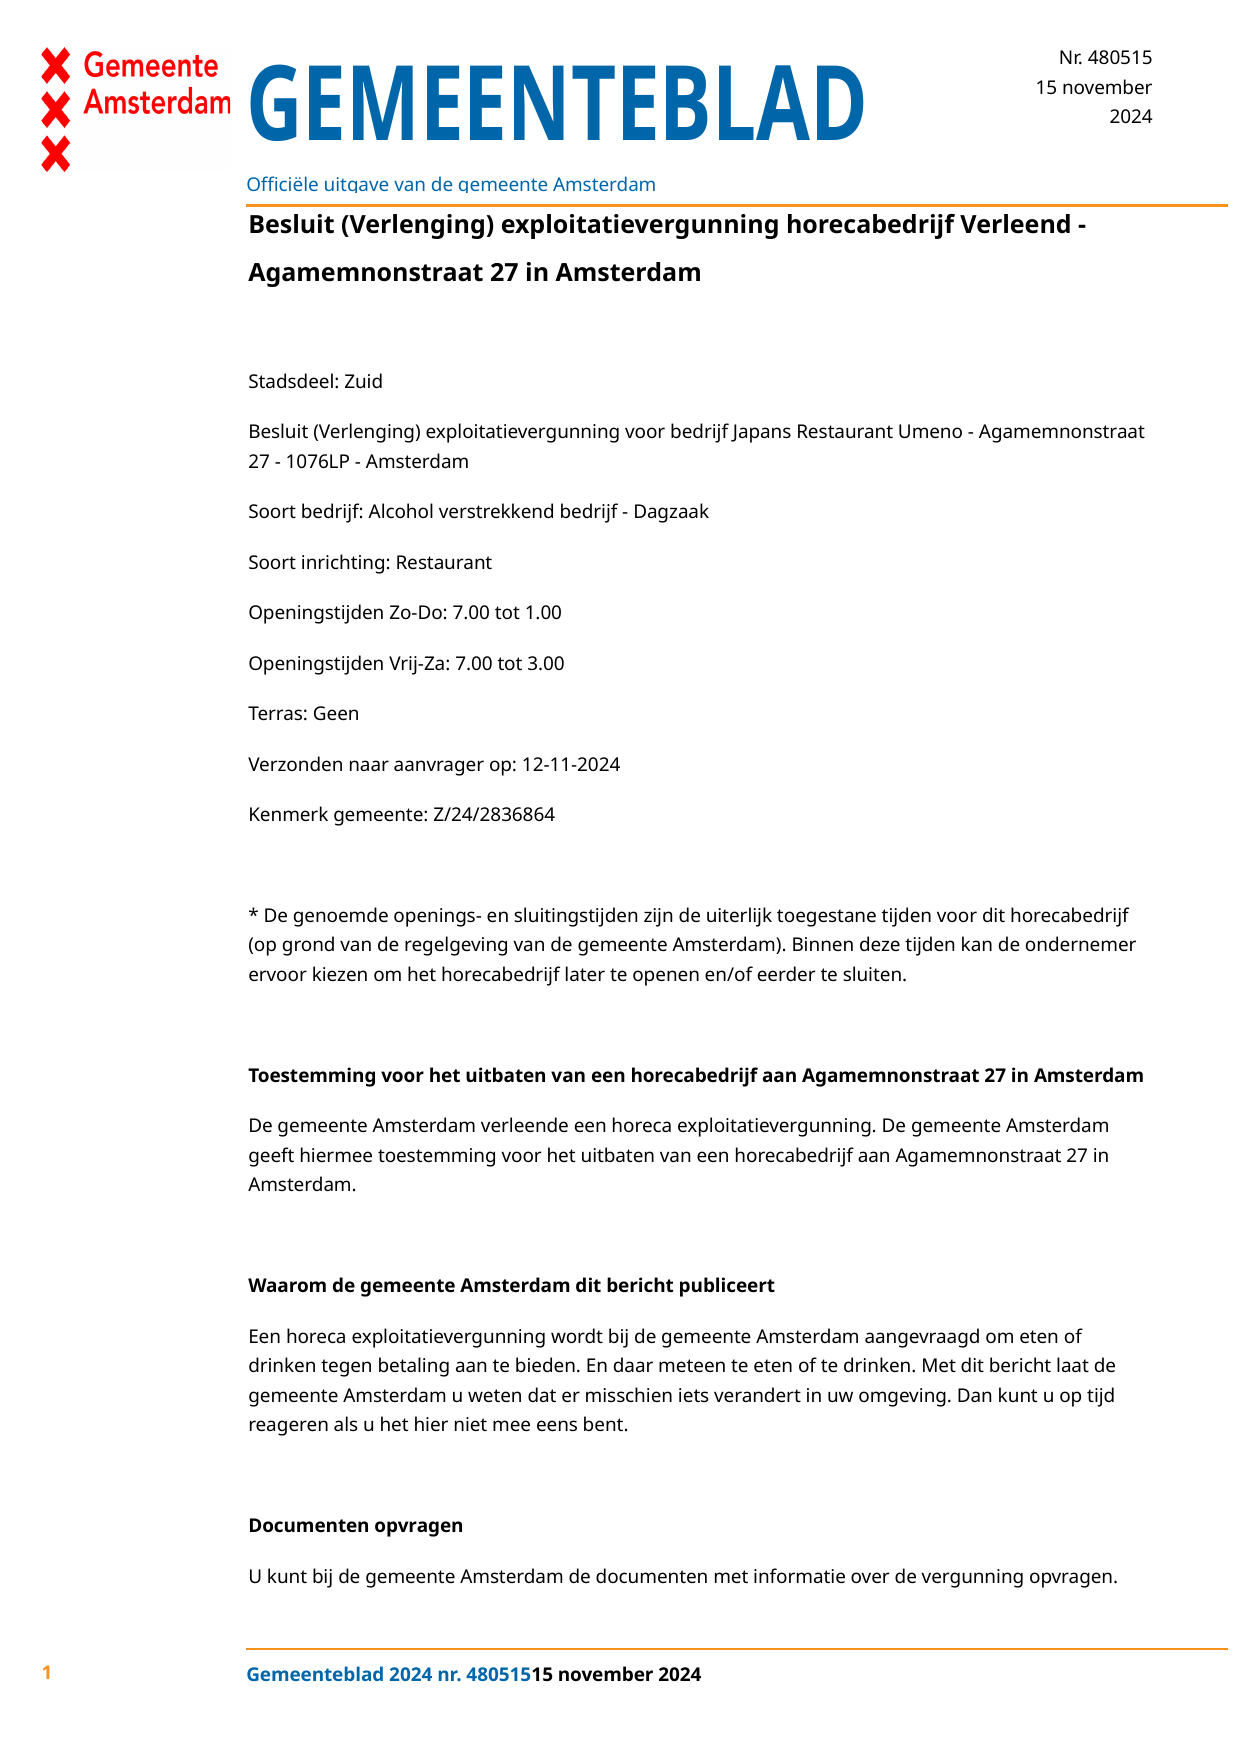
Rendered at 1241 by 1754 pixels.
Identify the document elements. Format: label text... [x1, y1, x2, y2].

text Documenten opvragen [248, 1512, 1152, 1538]
text Kenmerk gemeente: Z/24/2836864 [248, 801, 1152, 827]
text Toestemming voor het uitbaten van een horecabedrijf aan Agamemnonstraat 27 in Amsterdam [248, 1062, 1152, 1088]
text Verzonden naar aanvrager op: 12-11-2024 [248, 751, 1152, 777]
text De gemeente Amsterdam verleende een horeca exploitatievergunning. De gemeente Amsterdam geeft hiermee toestemming voor het uitbaten van een horecabedrijf aan Agamemnonstraat 27 in Amsterdam. [248, 1112, 1152, 1197]
text * De genoemde openings- en sluitingstijden zijn de uiterlijk toegestane tijden voor dit horecabedrijf (op grond van de regelgeving van de gemeente Amsterdam). Binnen deze tijden kan de ondernemer ervoor kiezen om het horecabedrijf later te openen en/of eerder te sluiten. [248, 902, 1152, 987]
text Soort bedrijf: Alcohol verstrekkend bedrijf - Dagzaak [248, 499, 1152, 524]
text Openingstijden Zo-Do: 7.00 tot 1.00 [248, 599, 1152, 625]
text Besluit (Verlenging) exploitatievergunning horecabedrijf Verleend - Agamemnonstraat 27 in Amsterdam [248, 207, 1152, 288]
picture [41, 47, 231, 172]
text Stadsdeel: Zuid [248, 368, 1152, 394]
text Besluit (Verlenging) exploitatievergunning voor bedrijf Japans Restaurant Umeno - Agamemnonstraat 27 - 1076LP - Amsterdam [248, 419, 1152, 474]
text Terras: Geen [248, 700, 1152, 726]
text Waarom de gemeente Amsterdam dit bericht publiceert [248, 1272, 1152, 1298]
text U kunt bij de gemeente Amsterdam de documenten met informatie over de vergunning opvragen. [248, 1563, 1152, 1589]
text Openingstijden Vrij-Za: 7.00 tot 3.00 [248, 650, 1152, 676]
text Een horeca exploitatievergunning wordt bij de gemeente Amsterdam aangevraagd om eten of drinken tegen betaling aan te bieden. En daar meteen te eten of te drinken. Met dit bericht laat de gemeente Amsterdam u weten dat er misschien iets verandert in uw omgeving. Dan kunt u op tijd reageren als u het hier niet mee eens bent. [248, 1323, 1152, 1437]
text Soort inrichting: Restaurant [248, 549, 1152, 575]
